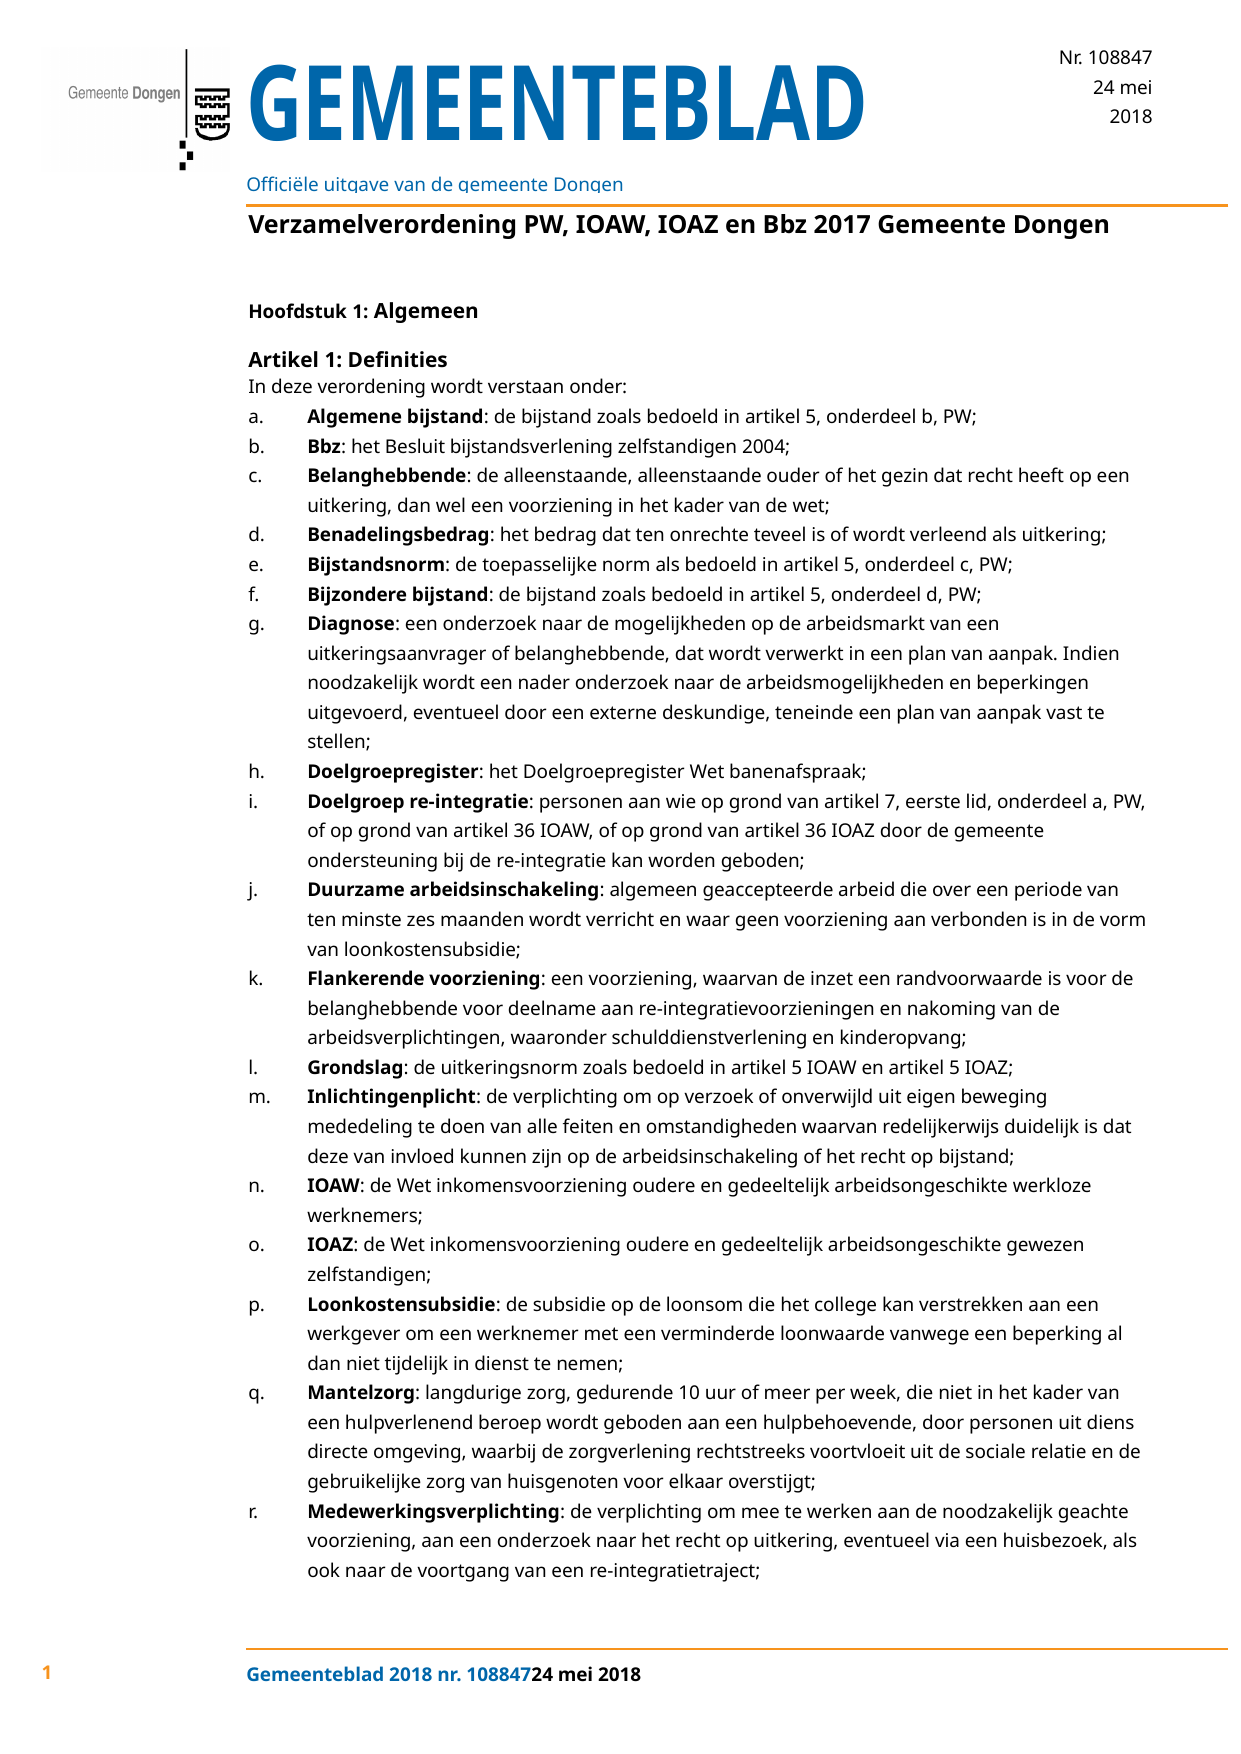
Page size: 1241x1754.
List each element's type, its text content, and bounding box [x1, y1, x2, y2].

list Flankerende voorziening: een voorziening, waarvan de inzet een randvoorwaarde is voor de belanghebbende voor deelname aan re-integratievoorzieningen en nakoming van de arbeidsverplichtingen, waaronder schulddienstverlening en kinderopvang; [248, 965, 1152, 1050]
list IOAW: de Wet inkomensvoorziening oudere en gedeeltelijk arbeidsongeschikte werkloze werknemers; [248, 1172, 1152, 1228]
list Diagnose: een onderzoek naar de mogelijkheden op de arbeidsmarkt van een uitkeringsaanvrager of belanghebbende, dat wordt verwerkt in een plan van aanpak. Indien noodzakelijk wordt een nader onderzoek naar de arbeidsmogelijkheden en beperkingen uitgevoerd, eventueel door een externe deskundige, teneinde een plan van aanpak vast te stellen; [248, 610, 1152, 754]
list Algemene bijstand: de bijstand zoals bedoeld in artikel 5, onderdeel b, PW; [248, 403, 1152, 429]
text Hoofdstuk 1: Algemeen [248, 296, 1152, 324]
list Doelgroep re-integratie: personen aan wie op grond van artikel 7, eerste lid, onderdeel a, PW, of op grond van artikel 36 IOAW, of op grond van artikel 36 IOAZ door de gemeente ondersteuning bij de re-integratie kan worden geboden; [248, 788, 1152, 873]
list Medewerkingsverplichting: de verplichting om mee te werken aan de noodzakelijk geachte voorziening, aan een onderzoek naar het recht op uitkering, eventueel via een huisbezoek, als ook naar de voortgang van een re-integratietraject; [248, 1498, 1152, 1583]
list Doelgroepregister: het Doelgroepregister Wet banenafspraak; [248, 758, 1152, 784]
list Duurzame arbeidsinschakeling: algemeen geaccepteerde arbeid die over een periode van ten minste zes maanden wordt verricht en waar geen voorziening aan verbonden is in de vorm van loonkostensubsidie; [248, 877, 1152, 962]
list IOAZ: de Wet inkomensvoorziening oudere en gedeeltelijk arbeidsongeschikte gewezen zelfstandigen; [248, 1232, 1152, 1287]
list Loonkostensubsidie: de subsidie op de loonsom die het college kan verstrekken aan een werkgever om een werknemer met een verminderde loonwaarde vanwege een beperking al dan niet tijdelijk in dienst te nemen; [248, 1291, 1152, 1376]
list Bbz: het Besluit bijstandsverlening zelfstandigen 2004; [248, 433, 1152, 459]
list Mantelzorg: langdurige zorg, gedurende 10 uur of meer per week, die niet in het kader van een hulpverlenend beroep wordt geboden aan een hulpbehoevende, door personen uit diens directe omgeving, waarbij de zorgverlening rechtstreeks voortvloeit uit de sociale relatie en de gebruikelijke zorg van huisgenoten voor elkaar overstijgt; [248, 1379, 1152, 1494]
list Benadelingsbedrag: het bedrag dat ten onrechte teveel is of wordt verleend als uitkering; [248, 522, 1152, 547]
text Artikel 1: Definities [248, 345, 1152, 374]
text Verzamelverordening PW, IOAW, IOAZ en Bbz 2017 Gemeente Dongen [248, 207, 1152, 241]
picture [41, 47, 231, 172]
list Belanghebbende: de alleenstaande, alleenstaande ouder of het gezin dat recht heeft op een uitkering, dan wel een voorziening in het kader van de wet; [248, 462, 1152, 518]
list Bijstandsnorm: de toepasselijke norm als bedoeld in artikel 5, onderdeel c, PW; [248, 551, 1152, 577]
list Bijzondere bijstand: de bijstand zoals bedoeld in artikel 5, onderdeel d, PW; [248, 581, 1152, 607]
list Grondslag: de uitkeringsnorm zoals bedoeld in artikel 5 IOAW en artikel 5 IOAZ; [248, 1054, 1152, 1080]
text In deze verordening wordt verstaan onder: [248, 374, 1152, 399]
list Inlichtingenplicht: de verplichting om op verzoek of onverwijld uit eigen beweging mededeling te doen van alle feiten en omstandigheden waarvan redelijkerwijs duidelijk is dat deze van invloed kunnen zijn op de arbeidsinschakeling of het recht op bijstand; [248, 1084, 1152, 1169]
